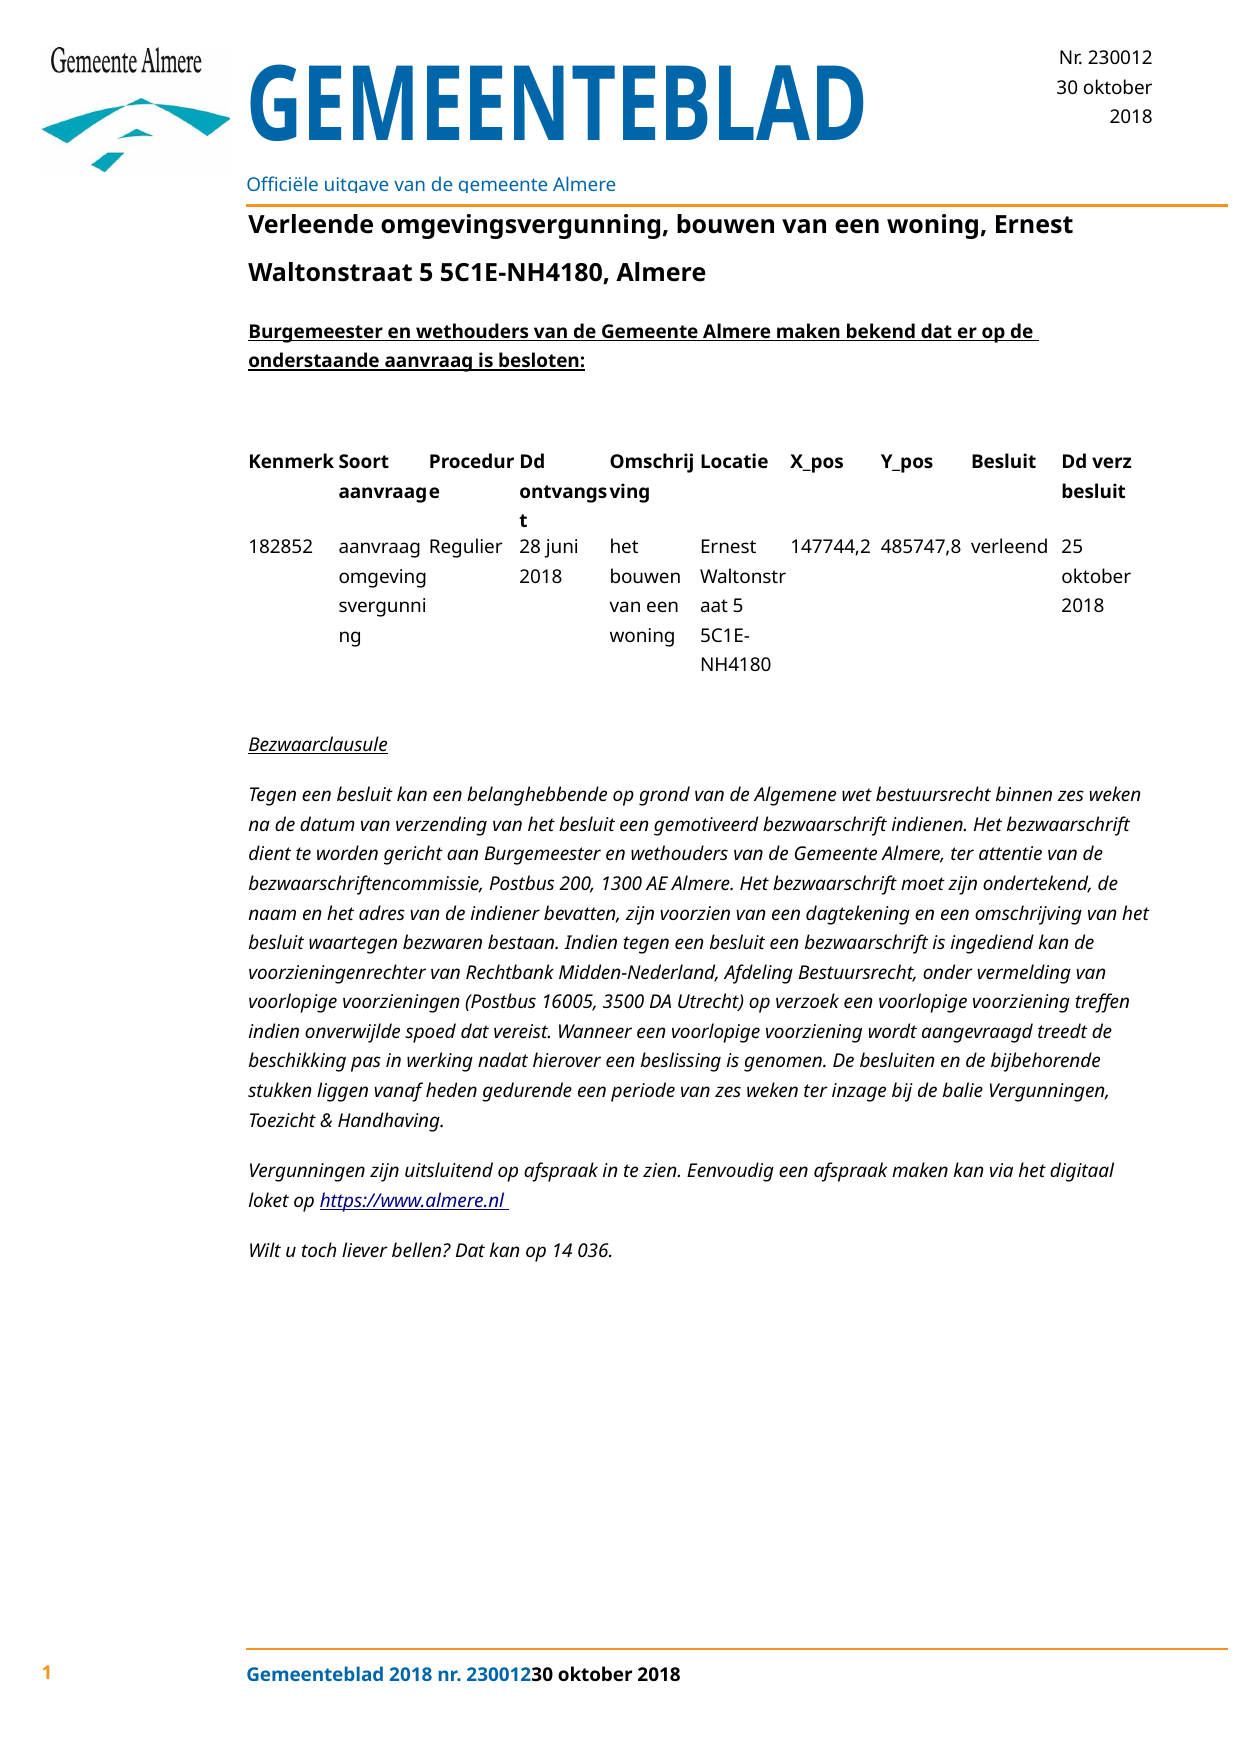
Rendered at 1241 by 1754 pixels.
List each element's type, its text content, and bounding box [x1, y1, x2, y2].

text Verleende omgevingsvergunning, bouwen van een woning, Ernest Waltonstraat 5 5C1E-NH4180, Almere [248, 207, 1152, 288]
table_cell 25 oktober 2018 [1061, 533, 1152, 677]
table_cell verleend [971, 533, 1061, 677]
text Tegen een besluit kan een belanghebbende op grond van de Algemene wet bestuursrecht binnen zes weken na de datum van verzending van het besluit een gemotiveerd bezwaarschrift indienen. Het bezwaarschrift dient te worden gericht aan Burgemeester en wethouders van de Gemeente Almere, ter attentie van de bezwaarschriftencommissie, Postbus 200, 1300 AE Almere. Het bezwaarschrift moet zijn ondertekend, de naam en het adres van de indiener bevatten, zijn voorzien van een dagtekening en een omschrijving van het besluit waartegen bezwaren bestaan. Indien tegen een besluit een bezwaarschrift is ingediend kan de voorzieningenrechter van Rechtbank Midden-Nederland, Afdeling Bestuursrecht, onder vermelding van voorlopige voorzieningen (Postbus 16005, 3500 DA Utrecht) op verzoek een voorlopige voorziening treffen indien onverwijlde spoed dat vereist. Wanneer een voorlopige voorziening wordt aangevraagd treedt de beschikking pas in werking nadat hierover een beslissing is genomen. De besluiten en de bijbehorende stukken liggen vanaf heden gedurende een periode van zes weken ter inzage bij de balie Vergunningen, Toezicht & Handhaving. [248, 781, 1152, 1133]
table_cell 485747,8 [881, 533, 971, 677]
table_header Omschrijving [609, 449, 700, 533]
table_cell Ernest Waltonstraat 5 5C1E-NH4180 [700, 533, 790, 677]
table_cell 182852 [248, 533, 338, 677]
table_header Procedure [429, 449, 519, 533]
text Burgemeester en wethouders van de Gemeente Almere maken bekend dat er op de onderstaande aanvraag is besloten: [248, 318, 1152, 373]
table_header Dd ontvangst [519, 449, 609, 533]
text Vergunningen zijn uitsluitend op afspraak in te zien. Eenvoudig een afspraak maken kan via het digitaal loket op https://www.almere.nl [248, 1157, 1152, 1213]
table_cell Regulier [429, 533, 519, 677]
picture [41, 47, 231, 172]
text Bezwaarclausule [248, 731, 1152, 757]
table_cell 147744,2 [790, 533, 881, 677]
table_header Besluit [971, 449, 1061, 533]
table_header Locatie [700, 449, 790, 533]
text Wilt u toch liever bellen? Dat kan op 14 036. [248, 1237, 1152, 1263]
table_header Soort aanvraag [338, 449, 429, 533]
table_cell 28 juni 2018 [519, 533, 609, 677]
table_header Kenmerk [248, 449, 338, 533]
table_header X_pos [790, 449, 881, 533]
table_header Y_pos [881, 449, 971, 533]
table_cell aanvraag omgevingsvergunning [338, 533, 429, 677]
table_header Dd verz besluit [1061, 449, 1152, 533]
table_cell het bouwen van een woning [609, 533, 700, 677]
